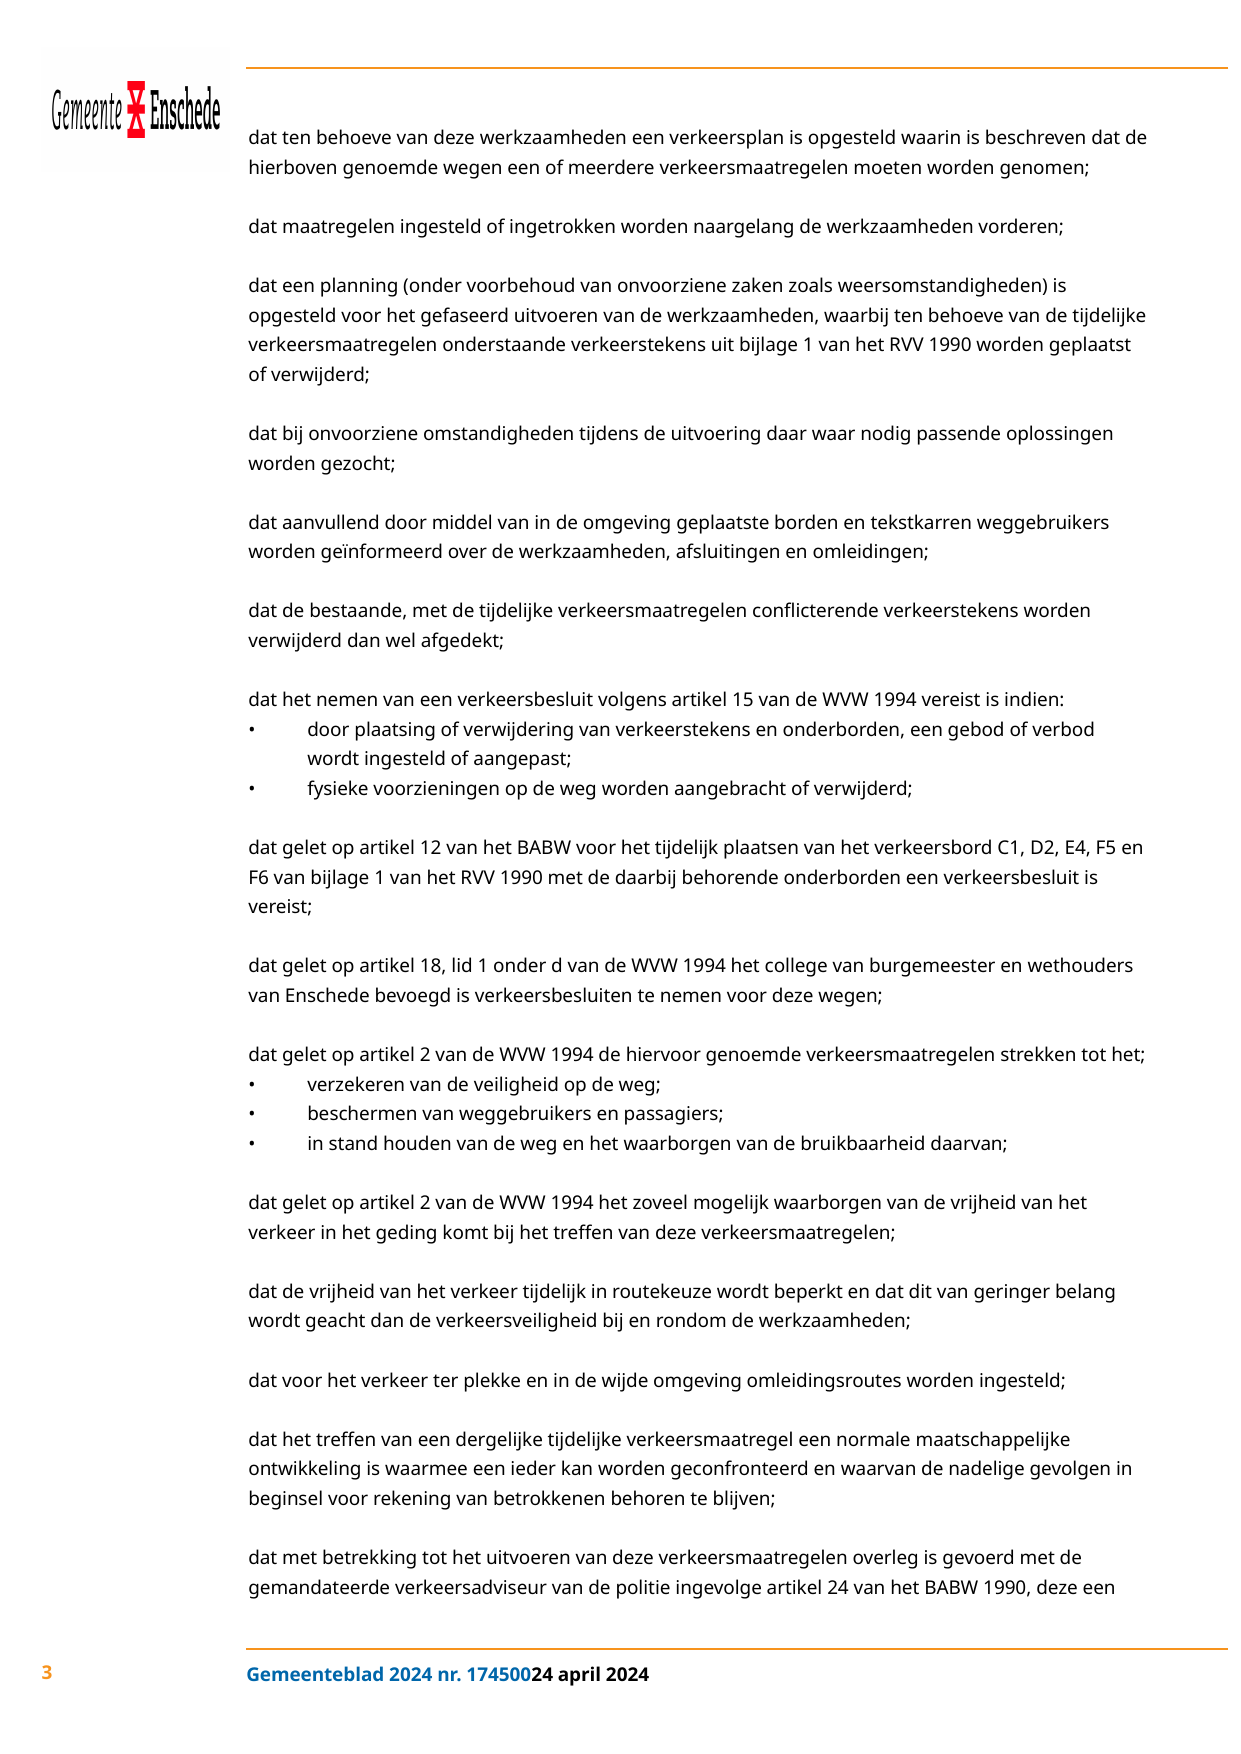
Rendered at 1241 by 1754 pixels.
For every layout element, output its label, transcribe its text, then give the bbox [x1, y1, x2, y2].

text dat het nemen van een verkeersbesluit volgens artikel 15 van de WVW 1994 vereist is indien: [248, 686, 1152, 712]
text dat voor het verkeer ter plekke en in de wijde omgeving omleidingsroutes worden ingesteld; [248, 1367, 1152, 1393]
text dat de bestaande, met de tijdelijke verkeersmaatregelen conflicterende verkeerstekens worden verwijderd dan wel afgedekt; [248, 598, 1152, 653]
list beschermen van weggebruikers en passagiers; [248, 1101, 1152, 1126]
text dat de vrijheid van het verkeer tijdelijk in routekeuze wordt beperkt en dat dit van geringer belang wordt geacht dan de verkeersveiligheid bij en rondom de werkzaamheden; [248, 1278, 1152, 1333]
text dat met betrekking tot het uitvoeren van deze verkeersmaatregelen overleg is gevoerd met de gemandateerde verkeersadviseur van de politie ingevolge artikel 24 van het BABW 1990, deze een [248, 1544, 1152, 1600]
text dat aanvullend door middel van in de omgeving geplaatste borden en tekstkarren weggebruikers worden geïnformeerd over de werkzaamheden, afsluitingen en omleidingen; [248, 509, 1152, 564]
text dat bij onvoorziene omstandigheden tijdens de uitvoering daar waar nodig passende oplossingen worden gezocht; [248, 420, 1152, 476]
text dat een planning (onder voorbehoud van onvoorziene zaken zoals weersomstandigheden) is opgesteld voor het gefaseerd uitvoeren van de werkzaamheden, waarbij ten behoeve van de tijdelijke verkeersmaatregelen onderstaande verkeerstekens uit bijlage 1 van het RVV 1990 worden geplaatst of verwijderd; [248, 272, 1152, 387]
list door plaatsing of verwijdering van verkeerstekens en onderborden, een gebod of verbod wordt ingesteld of aangepast; [248, 716, 1152, 771]
text dat gelet op artikel 12 van het BABW voor het tijdelijk plaatsen van het verkeersbord C1, D2, E4, F5 en F6 van bijlage 1 van het RVV 1990 met de daarbij behorende onderborden een verkeersbesluit is vereist; [248, 834, 1152, 919]
list verzekeren van de veiligheid op de weg; [248, 1071, 1152, 1097]
text dat het treffen van een dergelijke tijdelijke verkeersmaatregel een normale maatschappelijke ontwikkeling is waarmee een ieder kan worden geconfronteerd en waarvan de nadelige gevolgen in beginsel voor rekening van betrokkenen behoren te blijven; [248, 1426, 1152, 1511]
text dat gelet op artikel 2 van de WVW 1994 het zoveel mogelijk waarborgen van de vrijheid van het verkeer in het geding komt bij het treffen van deze verkeersmaatregelen; [248, 1189, 1152, 1245]
text dat gelet op artikel 18, lid 1 onder d van de WVW 1994 het college van burgemeester en wethouders van Enschede bevoegd is verkeersbesluiten te nemen voor deze wegen; [248, 953, 1152, 1008]
picture [41, 47, 231, 172]
text dat ten behoeve van deze werkzaamheden een verkeersplan is opgesteld waarin is beschreven dat de hierboven genoemde wegen een of meerdere verkeersmaatregelen moeten worden genomen; [248, 124, 1152, 180]
text dat gelet op artikel 2 van de WVW 1994 de hiervoor genoemde verkeersmaatregelen strekken tot het; [248, 1041, 1152, 1067]
list in stand houden van de weg en het waarborgen van de bruikbaarheid daarvan; [248, 1130, 1152, 1156]
list fysieke voorzieningen op de weg worden aangebracht of verwijderd; [248, 775, 1152, 801]
text dat maatregelen ingesteld of ingetrokken worden naargelang de werkzaamheden vorderen; [248, 213, 1152, 239]
